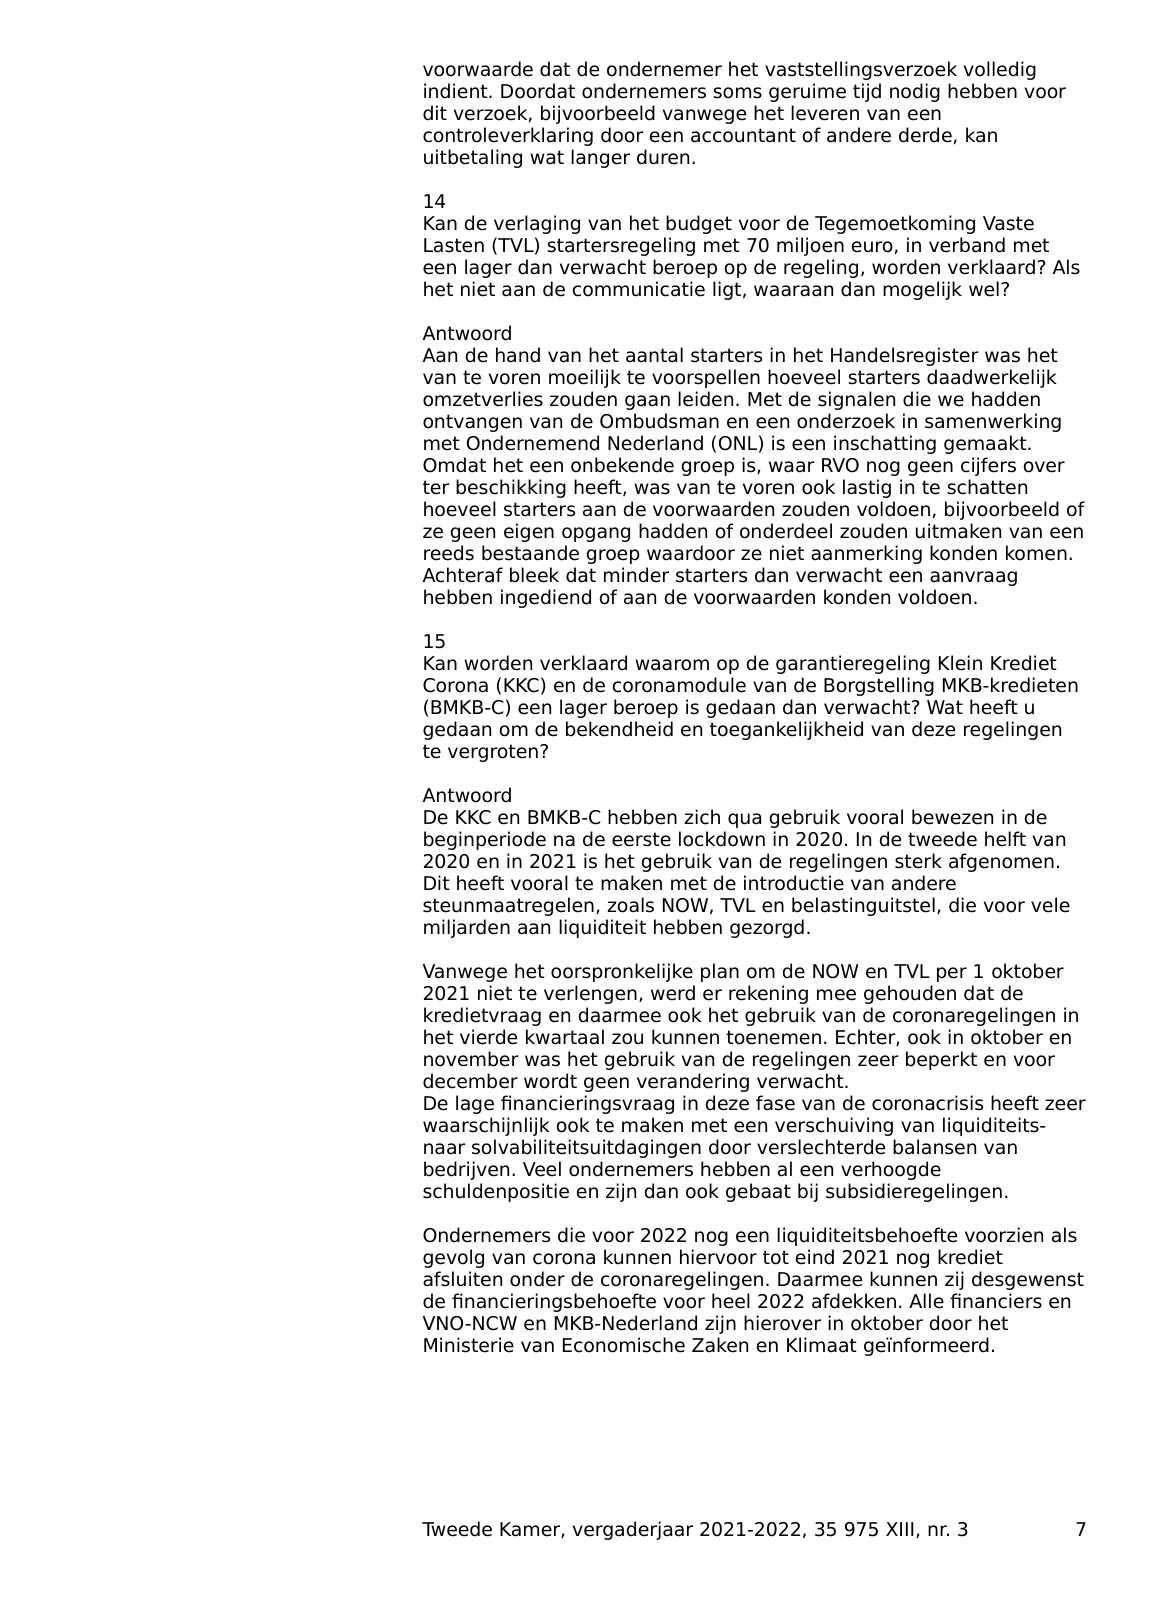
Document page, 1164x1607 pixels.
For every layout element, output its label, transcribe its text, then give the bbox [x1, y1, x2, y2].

text De KKC en BMKB-C hebben zich qua gebruik vooral bewezen in de beginperiode na de eerste lockdown in 2020. In de tweede helft van 2020 en in 2021 is het gebruik van de regelingen sterk afgenomen. Dit heeft vooral te maken met de introductie van andere steunmaatregelen, zoals NOW, TVL en belastinguitstel, die voor vele miljarden aan liquiditeit hebben gezorgd. [422, 807, 1087, 939]
text Kan de verlaging van het budget voor de Tegemoetkoming Vaste Lasten (TVL) startersregeling met 70 miljoen euro, in verband met een lager dan verwacht beroep op de regeling, worden verklaard? Als het niet aan de communicatie ligt, waaraan dan mogelijk wel? [422, 213, 1087, 301]
text Antwoord [422, 785, 1087, 807]
text Ondernemers die voor 2022 nog een liquiditeitsbehoefte voorzien als gevolg van corona kunnen hiervoor tot eind 2021 nog krediet afsluiten onder de coronaregelingen. Daarmee kunnen zij desgewenst de financieringsbehoefte voor heel 2022 afdekken. Alle financiers en VNO-NCW en MKB-Nederland zijn hierover in oktober door het Ministerie van Economische Zaken en Klimaat geïnformeerd. [422, 1225, 1087, 1357]
text 14 [422, 191, 1087, 213]
text Aan de hand van het aantal starters in het Handelsregister was het van te voren moeilijk te voorspellen hoeveel starters daadwerkelijk omzetverlies zouden gaan leiden. Met de signalen die we hadden ontvangen van de Ombudsman en een onderzoek in samenwerking met Ondernemend Nederland (ONL) is een inschatting gemaakt. Omdat het een onbekende groep is, waar RVO nog geen cijfers over ter beschikking heeft, was van te voren ook lastig in te schatten hoeveel starters aan de voorwaarden zouden voldoen, bijvoorbeeld of ze geen eigen opgang hadden of onderdeel zouden uitmaken van een reeds bestaande groep waardoor ze niet aanmerking konden komen. Achteraf bleek dat minder starters dan verwacht een aanvraag hebben ingediend of aan de voorwaarden konden voldoen. [422, 345, 1087, 609]
text voorwaarde dat de ondernemer het vaststellingsverzoek volledig indient. Doordat ondernemers soms geruime tijd nodig hebben voor dit verzoek, bijvoorbeeld vanwege het leveren van een controleverklaring door een accountant of andere derde, kan uitbetaling wat langer duren. [422, 59, 1087, 169]
text Antwoord [422, 323, 1087, 345]
text Vanwege het oorspronkelijke plan om de NOW en TVL per 1 oktober 2021 niet te verlengen, werd er rekening mee gehouden dat de kredietvraag en daarmee ook het gebruik van de coronaregelingen in het vierde kwartaal zou kunnen toenemen. Echter, ook in oktober en november was het gebruik van de regelingen zeer beperkt en voor december wordt geen verandering verwacht. [422, 961, 1087, 1093]
text Kan worden verklaard waarom op de garantieregeling Klein Krediet Corona (KKC) en de coronamodule van de Borgstelling MKB-kredieten (BMKB-C) een lager beroep is gedaan dan verwacht? Wat heeft u gedaan om de bekendheid en toegankelijkheid van deze regelingen te vergroten? [422, 653, 1087, 763]
text De lage financieringsvraag in deze fase van de coronacrisis heeft zeer waarschijnlijk ook te maken met een verschuiving van liquiditeits- naar solvabiliteitsuitdagingen door verslechterde balansen van bedrijven. Veel ondernemers hebben al een verhoogde schuldenpositie en zijn dan ook gebaat bij subsidieregelingen. [422, 1093, 1087, 1203]
text 15 [422, 631, 1087, 653]
